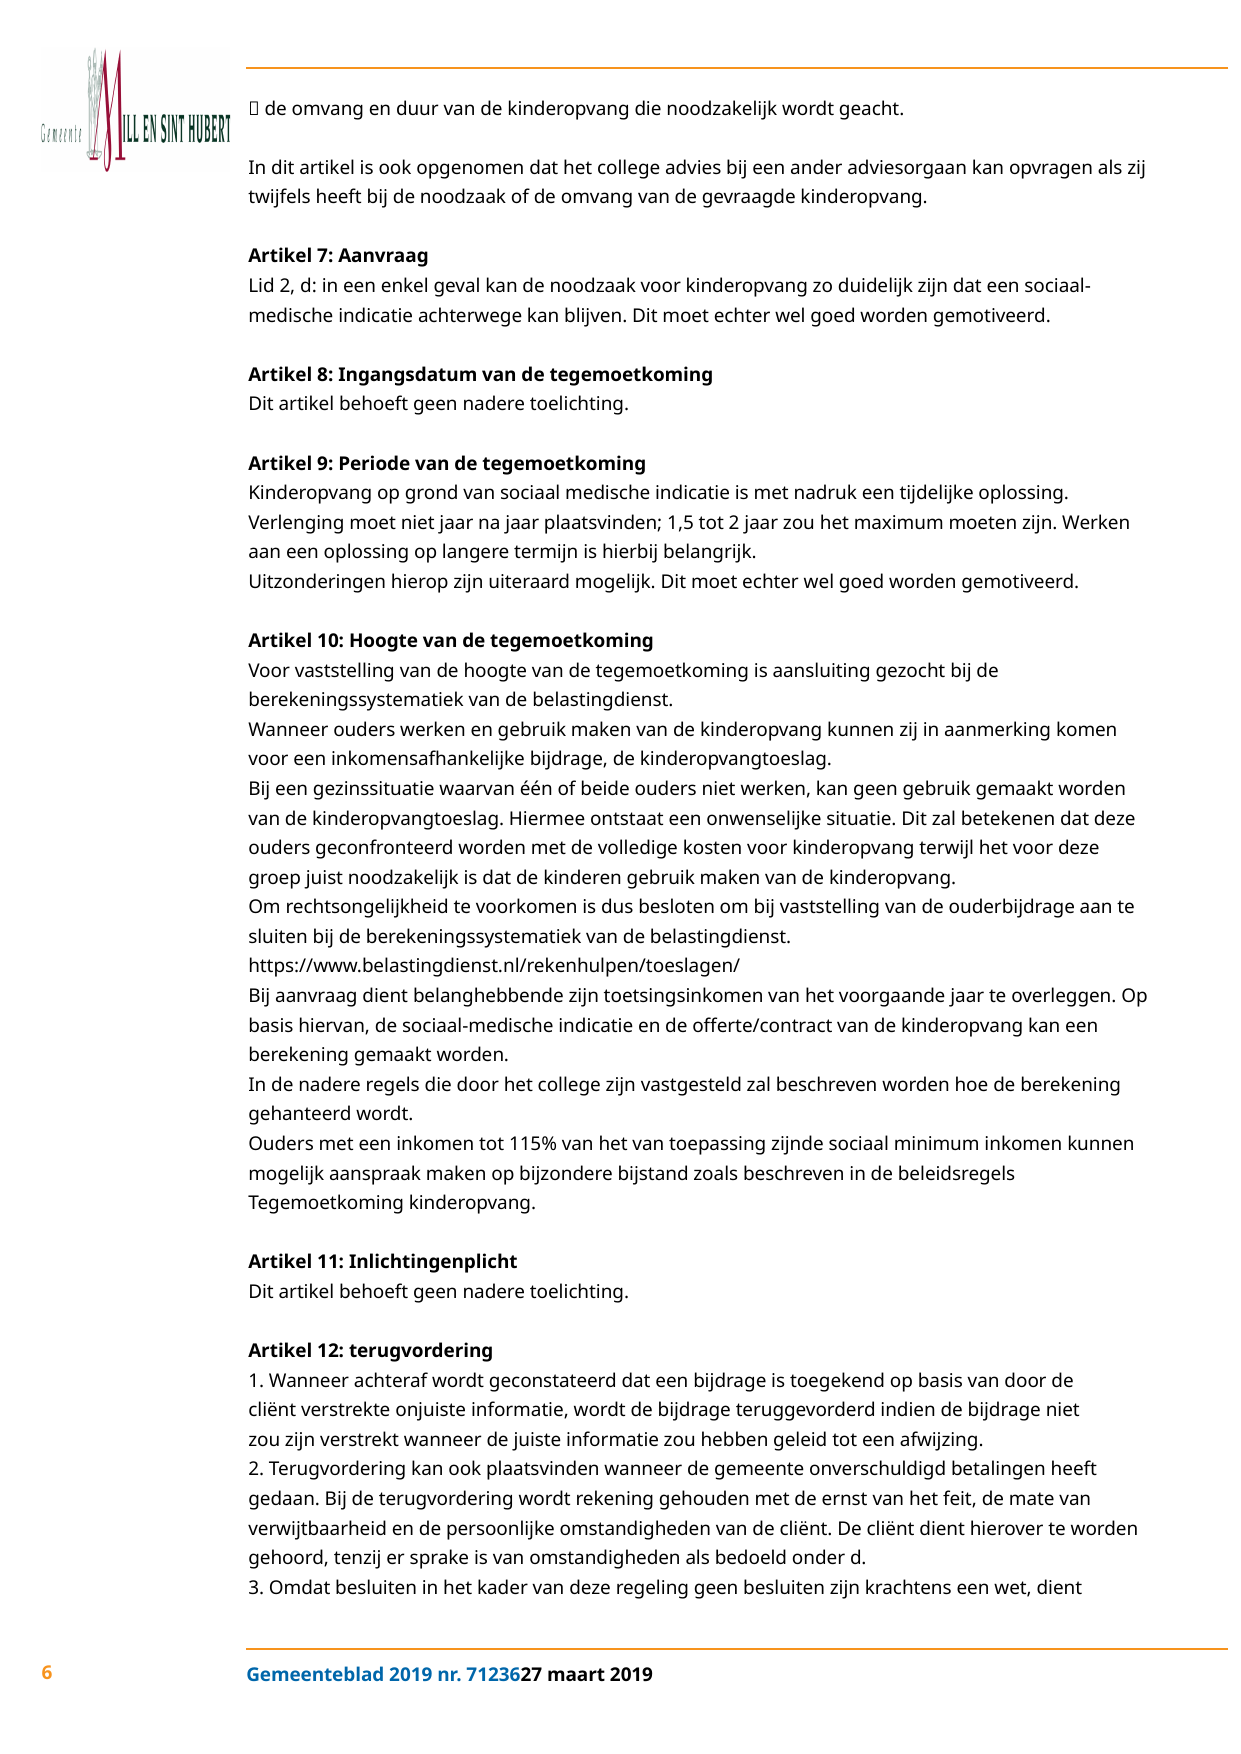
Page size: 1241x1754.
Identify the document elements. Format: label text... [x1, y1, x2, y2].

text Ouders met een inkomen tot 115% van het van toepassing zijnde sociaal minimum inkomen kunnen mogelijk aanspraak maken op bijzondere bijstand zoals beschreven in de beleidsregels Tegemoetkoming kinderopvang. [248, 1130, 1152, 1215]
text Artikel 12: terugvordering [248, 1337, 1152, 1363]
text Lid 2, d: in een enkel geval kan de noodzaak voor kinderopvang zo duidelijk zijn dat een sociaal-medische indicatie achterwege kan blijven. Dit moet echter wel goed worden gemotiveerd. [248, 272, 1152, 328]
text Artikel 8: Ingangsdatum van de tegemoetkoming [248, 361, 1152, 387]
picture [41, 47, 231, 172]
text In dit artikel is ook opgenomen dat het college advies bij een ander adviesorgaan kan opvragen als zij twijfels heeft bij de noodzaak of de omvang van de gevraagde kinderopvang. [248, 154, 1152, 209]
text In de nadere regels die door het college zijn vastgesteld zal beschreven worden hoe de berekening gehanteerd wordt. [248, 1071, 1152, 1126]
text Artikel 9: Periode van de tegemoetkoming [248, 450, 1152, 476]
text Bij aanvraag dient belanghebbende zijn toetsingsinkomen van het voorgaande jaar te overleggen. Op basis hiervan, de sociaal-medische indicatie en de offerte/contract van de kinderopvang kan een berekening gemaakt worden. [248, 982, 1152, 1067]
text Kinderopvang op grond van sociaal medische indicatie is met nadruk een tijdelijke oplossing. Verlenging moet niet jaar na jaar plaatsvinden; 1,5 tot 2 jaar zou het maximum moeten zijn. Werken aan een oplossing op langere termijn is hierbij belangrijk. [248, 479, 1152, 564]
text Artikel 10: Hoogte van de tegemoetkoming [248, 627, 1152, 653]
text https://www.belastingdienst.nl/rekenhulpen/toeslagen/ [248, 953, 1152, 978]
text Dit artikel behoeft geen nadere toelichting. [248, 391, 1152, 416]
text Voor vaststelling van de hoogte van de tegemoetkoming is aansluiting gezocht bij de berekeningssystematiek van de belastingdienst. [248, 657, 1152, 712]
text 3. Omdat besluiten in het kader van deze regeling geen besluiten zijn krachtens een wet, dient [248, 1574, 1152, 1600]
text 2. Terugvordering kan ook plaatsvinden wanneer de gemeente onverschuldigd betalingen heeft [248, 1456, 1152, 1481]
text 1. Wanneer achteraf wordt geconstateerd dat een bijdrage is toegekend op basis van door de [248, 1367, 1152, 1393]
text Artikel 7: Aanvraag [248, 243, 1152, 268]
text cliënt verstrekte onjuiste informatie, wordt de bijdrage teruggevorderd indien de bijdrage niet [248, 1396, 1152, 1422]
text Om rechtsongelijkheid te voorkomen is dus besloten om bij vaststelling van de ouderbijdrage aan te sluiten bij de berekeningssystematiek van de belastingdienst. [248, 893, 1152, 949]
text  de omvang en duur van de kinderopvang die noodzakelijk wordt geacht. [248, 95, 1152, 121]
text Dit artikel behoeft geen nadere toelichting. [248, 1278, 1152, 1304]
text Artikel 11: Inlichtingenplicht [248, 1248, 1152, 1274]
text Uitzonderingen hierop zijn uiteraard mogelijk. Dit moet echter wel goed worden gemotiveerd. [248, 568, 1152, 594]
text gedaan. Bij de terugvordering wordt rekening gehouden met de ernst van het feit, de mate van verwijtbaarheid en de persoonlijke omstandigheden van de cliënt. De cliënt dient hierover te worden gehoord, tenzij er sprake is van omstandigheden als bedoeld onder d. [248, 1485, 1152, 1570]
text zou zijn verstrekt wanneer de juiste informatie zou hebben geleid tot een afwijzing. [248, 1426, 1152, 1452]
text Wanneer ouders werken en gebruik maken van de kinderopvang kunnen zij in aanmerking komen voor een inkomensafhankelijke bijdrage, de kinderopvangtoeslag. [248, 716, 1152, 771]
text Bij een gezinssituatie waarvan één of beide ouders niet werken, kan geen gebruik gemaakt worden van de kinderopvangtoeslag. Hiermee ontstaat een onwenselijke situatie. Dit zal betekenen dat deze ouders geconfronteerd worden met de volledige kosten voor kinderopvang terwijl het voor deze groep juist noodzakelijk is dat de kinderen gebruik maken van de kinderopvang. [248, 775, 1152, 890]
